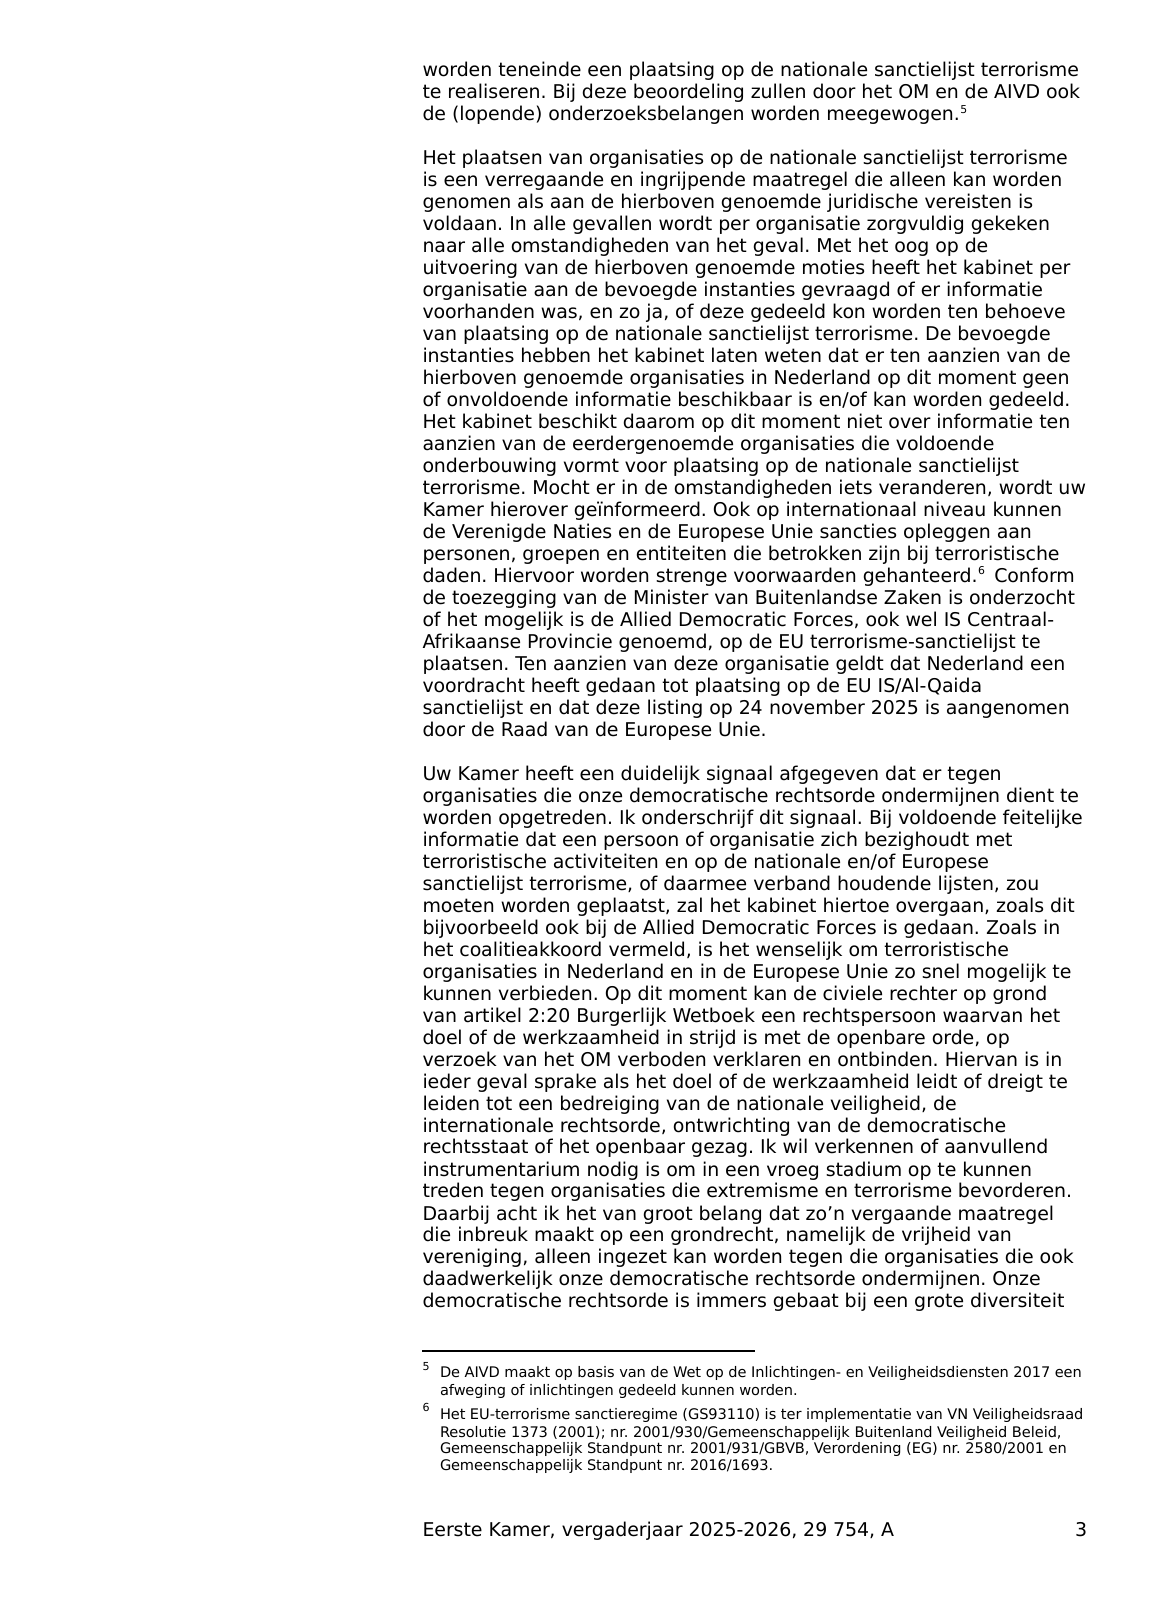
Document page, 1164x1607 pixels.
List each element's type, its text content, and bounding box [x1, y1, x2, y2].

text worden teneinde een plaatsing op de nationale sanctielijst terrorisme te realiseren. Bij deze beoordeling zullen door het OM en de AIVD ook de (lopende) onderzoeksbelangen worden meegewogen. [422, 59, 1087, 125]
text De AIVD maakt op basis van de Wet op de Inlichtingen- en Veiligheidsdiensten 2017 een afweging of inlichtingen gedeeld kunnen worden. [422, 1360, 1087, 1399]
text Het EU-terrorisme sanctieregime (GS93110) is ter implementatie van VN Veiligheidsraad Resolutie 1373 (2001); nr. 2001/930/Gemeenschappelijk Buitenland Veiligheid Beleid, Gemeenschappelijk Standpunt nr. 2001/931/GBVB, Verordening (EG) nr. 2580/2001 en Gemeenschappelijk Standpunt nr. 2016/1693. [422, 1402, 1087, 1474]
text Daarbij acht ik het van groot belang dat zo’n vergaande maatregel die inbreuk maakt op een grondrecht, namelijk de vrijheid van vereniging, alleen ingezet kan worden tegen die organisaties die ook daadwerkelijk onze democratische rechtsorde ondermijnen. Onze democratische rechtsorde is immers gebaat bij een grote diversiteit [422, 1202, 1087, 1312]
text Het plaatsen van organisaties op de nationale sanctielijst terrorisme is een verregaande en ingrijpende maatregel die alleen kan worden genomen als aan de hierboven genoemde juridische vereisten is voldaan. In alle gevallen wordt per organisatie zorgvuldig gekeken naar alle omstandigheden van het geval. Met het oog op de uitvoering van de hierboven genoemde moties heeft het kabinet per organisatie aan de bevoegde instanties gevraagd of er informatie voorhanden was, en zo ja, of deze gedeeld kon worden ten behoeve van plaatsing op de nationale sanctielijst terrorisme. De bevoegde instanties hebben het kabinet laten weten dat er ten aanzien van de hierboven genoemde organisaties in Nederland op dit moment geen of onvoldoende informatie beschikbaar is en/of kan worden gedeeld. Het kabinet beschikt daarom op dit moment niet over informatie ten aanzien van de eerdergenoemde organisaties die voldoende onderbouwing vormt voor plaatsing op de nationale sanctielijst terrorisme. Mocht er in de omstandigheden iets veranderen, wordt uw Kamer hierover geïnformeerd. Ook op internationaal niveau kunnen de Verenigde Naties en de Europese Unie sancties opleggen aan personen, groepen en entiteiten die betrokken zijn bij terroristische daden. Hiervoor worden strenge voorwaarden gehanteerd. Conform de toezegging van de Minister van Buitenlandse Zaken is onderzocht of het mogelijk is de Allied Democratic Forces, ook wel IS Centraal-Afrikaanse Provincie genoemd, op de EU terrorisme-sanctielijst te plaatsen. Ten aanzien van deze organisatie geldt dat Nederland een voordracht heeft gedaan tot plaatsing op de EU IS/Al-Qaida sanctielijst en dat deze listing op 24 november 2025 is aangenomen door de Raad van de Europese Unie. [422, 147, 1087, 741]
text Uw Kamer heeft een duidelijk signaal afgegeven dat er tegen organisaties die onze democratische rechtsorde ondermijnen dient te worden opgetreden. Ik onderschrijf dit signaal. Bij voldoende feitelijke informatie dat een persoon of organisatie zich bezighoudt met terroristische activiteiten en op de nationale en/of Europese sanctielijst terrorisme, of daarmee verband houdende lijsten, zou moeten worden geplaatst, zal het kabinet hiertoe overgaan, zoals dit bijvoorbeeld ook bij de Allied Democratic Forces is gedaan. Zoals in het coalitieakkoord vermeld, is het wenselijk om terroristische organisaties in Nederland en in de Europese Unie zo snel mogelijk te kunnen verbieden. Op dit moment kan de civiele rechter op grond van artikel 2:20 Burgerlijk Wetboek een rechtspersoon waarvan het doel of de werkzaamheid in strijd is met de openbare orde, op verzoek van het OM verboden verklaren en ontbinden. Hiervan is in ieder geval sprake als het doel of de werkzaamheid leidt of dreigt te leiden tot een bedreiging van de nationale veiligheid, de internationale rechtsorde, ontwrichting van de democratische rechtsstaat of het openbaar gezag. Ik wil verkennen of aanvullend instrumentarium nodig is om in een vroeg stadium op te kunnen treden tegen organisaties die extremisme en terrorisme bevorderen. [422, 763, 1087, 1202]
